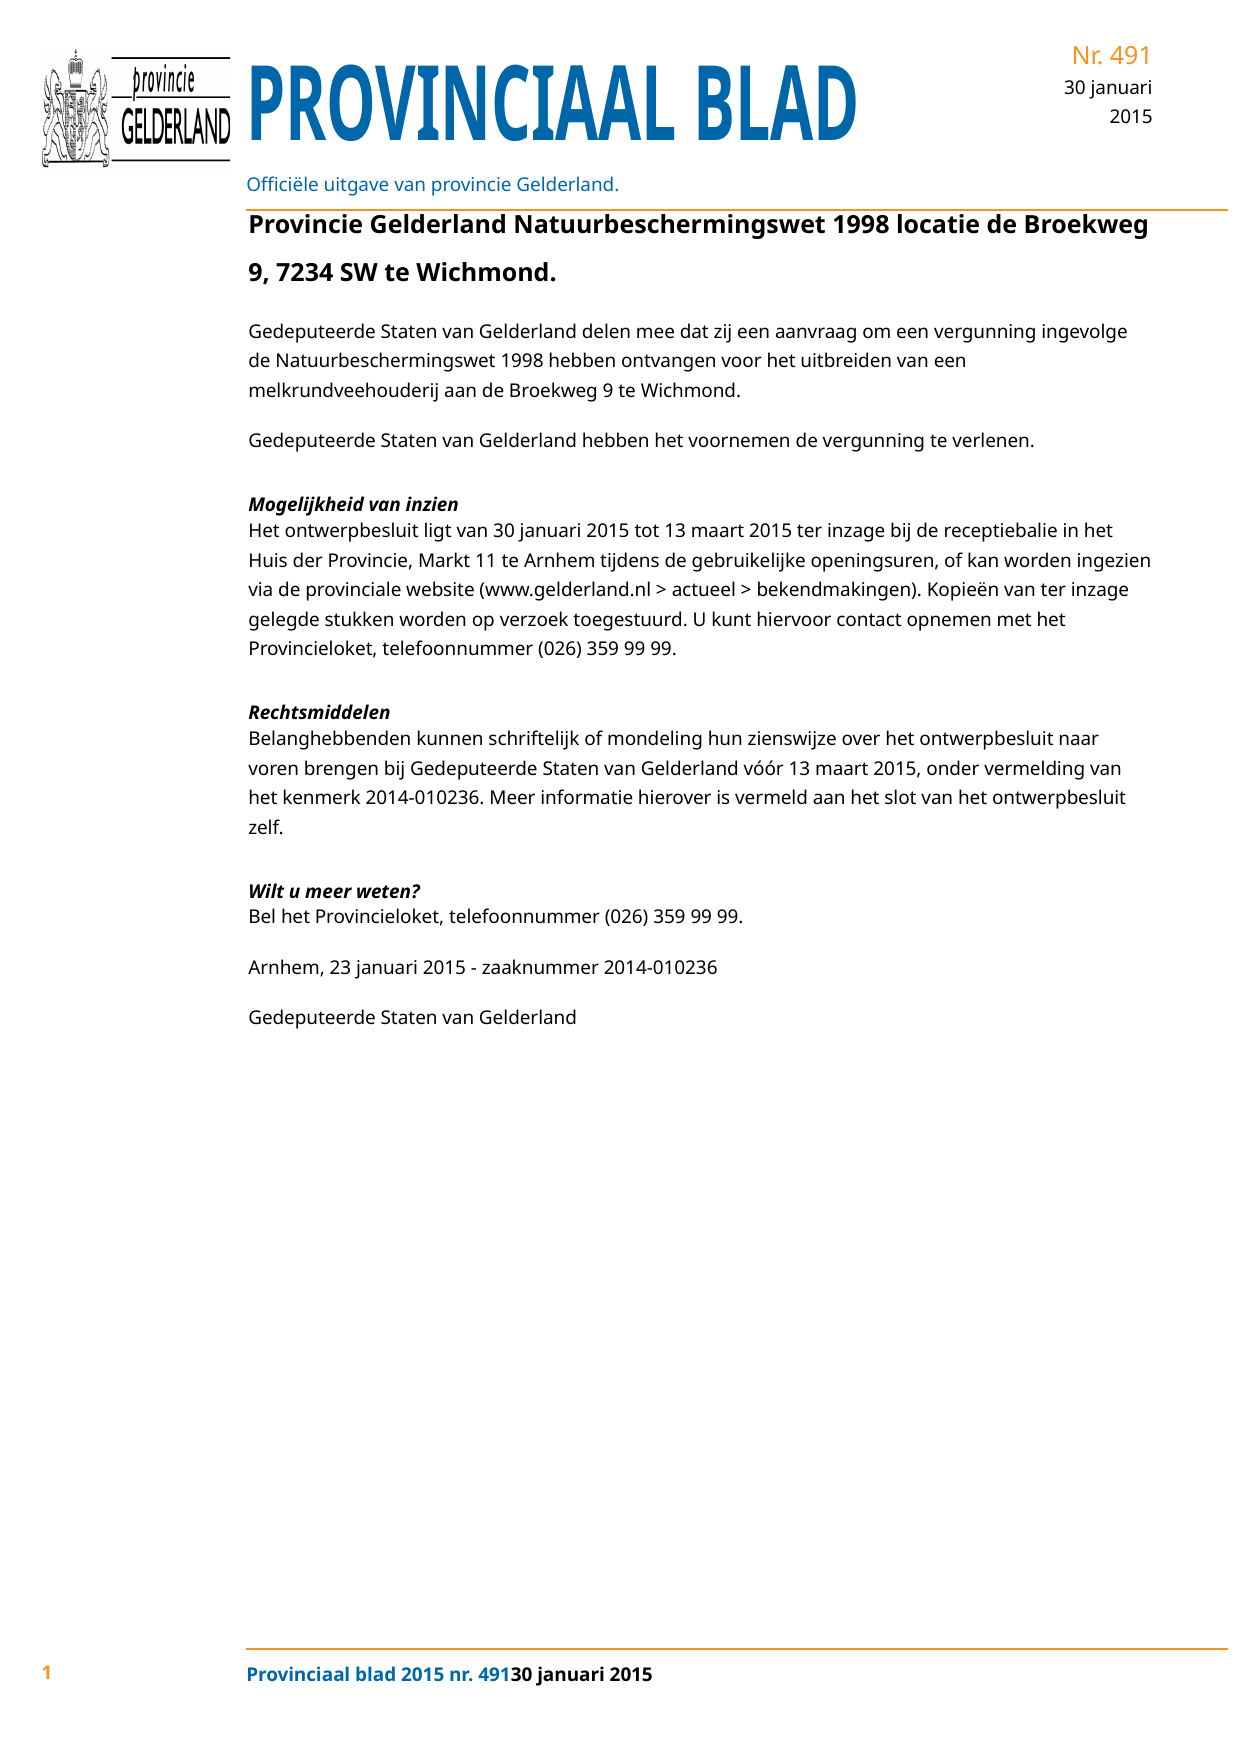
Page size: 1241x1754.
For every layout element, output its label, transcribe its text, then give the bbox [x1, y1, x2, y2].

text Mogelijkheid van inzien [248, 491, 1152, 517]
text Bel het Provincieloket, telefoonnummer (026) 359 99 99. [248, 904, 1152, 929]
text Gedeputeerde Staten van Gelderland hebben het voornemen de vergunning te verlenen. [248, 427, 1152, 453]
text Gedeputeerde Staten van Gelderland [248, 1004, 1152, 1030]
text Rechtsmiddelen [248, 699, 1152, 725]
text Arnhem, 23 januari 2015 - zaaknummer 2014-010236 [248, 954, 1152, 980]
text Het ontwerpbesluit ligt van 30 januari 2015 tot 13 maart 2015 ter inzage bij de receptiebalie in het Huis der Provincie, Markt 11 te Arnhem tijdens de gebruikelijke openingsuren, of kan worden ingezien via de provinciale website (www.gelderland.nl > actueel > bekendmakingen). Kopieën van ter inzage gelegde stukken worden op verzoek toegestuurd. U kunt hiervoor contact opnemen met het Provincieloket, telefoonnummer (026) 359 99 99. [248, 517, 1152, 661]
text Belanghebbenden kunnen schriftelijk of mondeling hun zienswijze over het ontwerpbesluit naar voren brengen bij Gedeputeerde Staten van Gelderland vóór 13 maart 2015, onder vermelding van het kenmerk 2014-010236. Meer informatie hierover is vermeld aan het slot van het ontwerpbesluit zelf. [248, 725, 1152, 840]
text Gedeputeerde Staten van Gelderland delen mee dat zij een aanvraag om een vergunning ingevolge de Natuurbeschermingswet 1998 hebben ontvangen voor het uitbreiden van een melkrundveehouderij aan de Broekweg 9 te Wichmond. [248, 318, 1152, 403]
text Provincie Gelderland Natuurbeschermingswet 1998 locatie de Broekweg 9, 7234 SW te Wichmond. [248, 211, 1152, 288]
text Wilt u meer weten? [248, 878, 1152, 904]
picture [41, 47, 231, 172]
